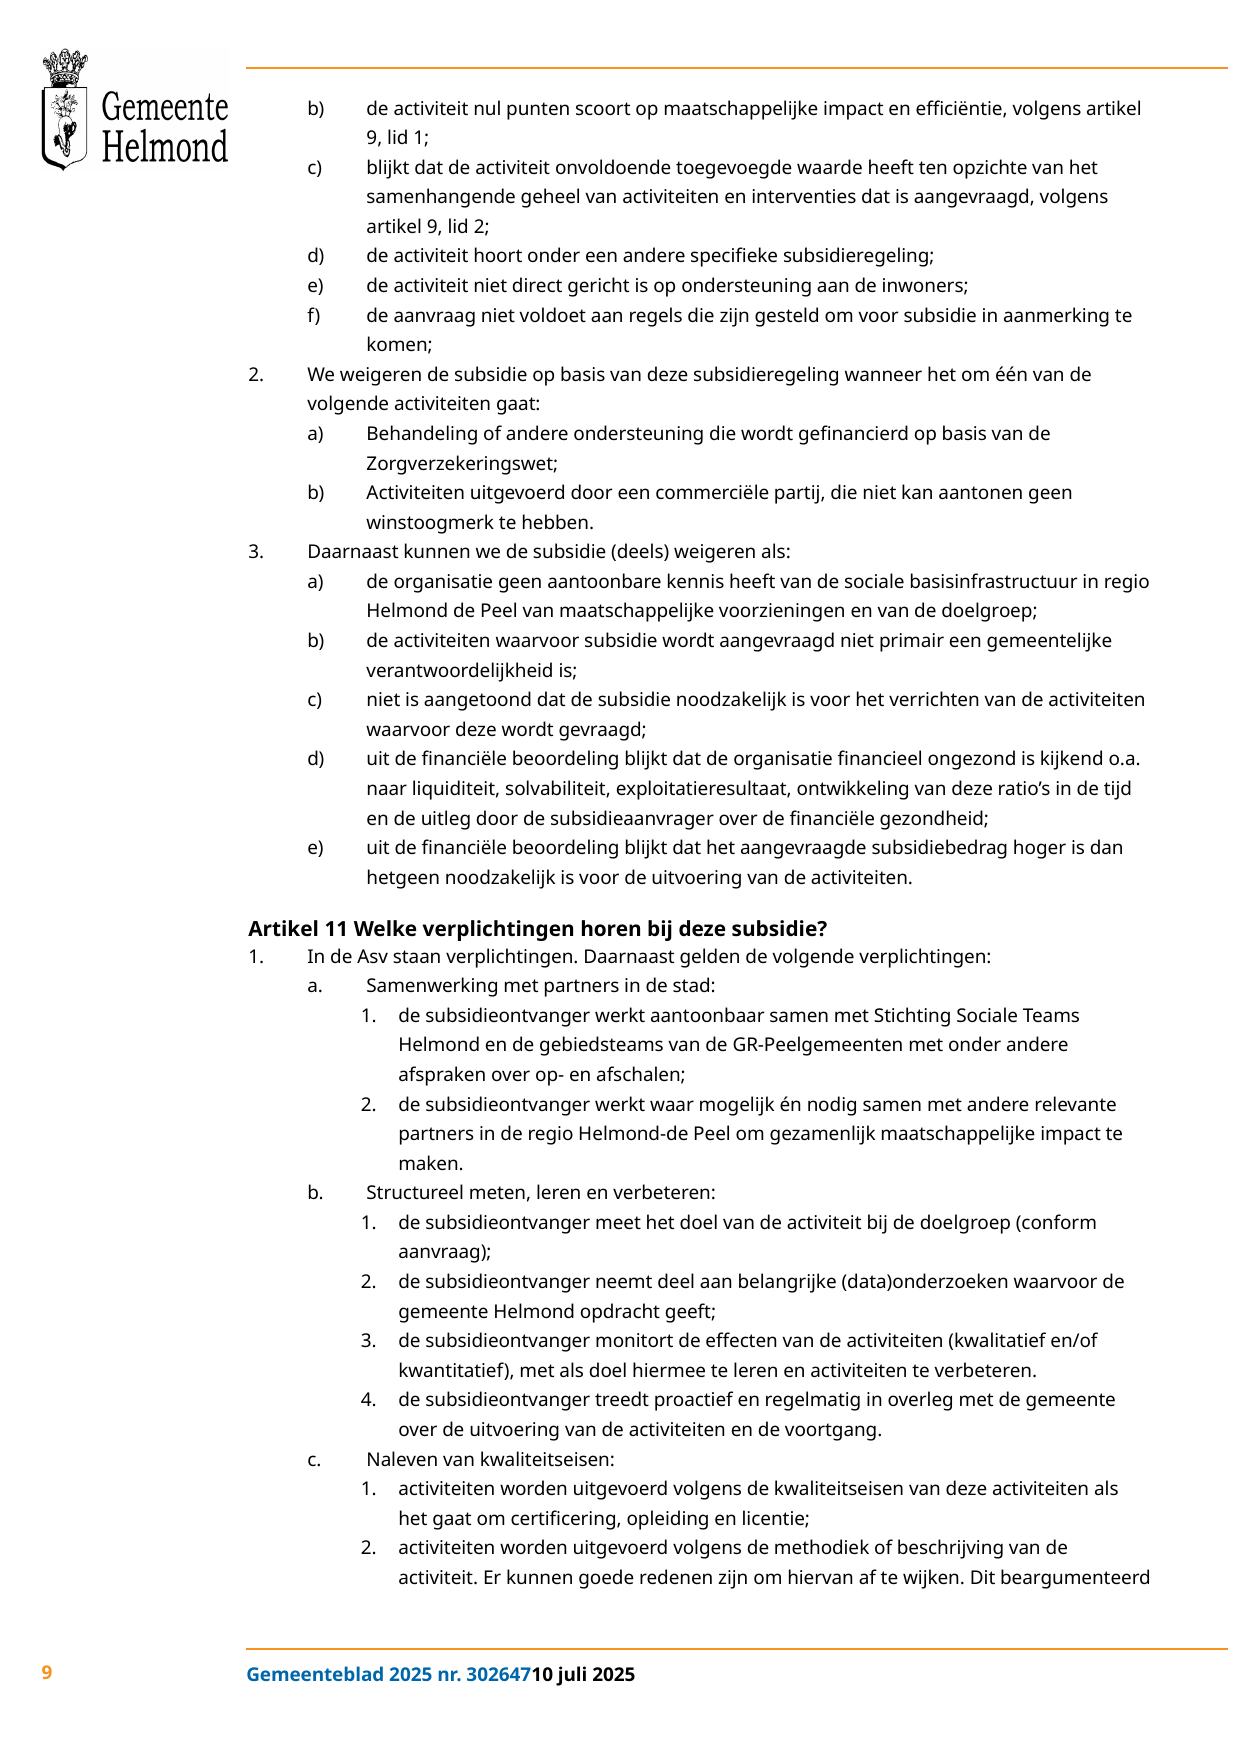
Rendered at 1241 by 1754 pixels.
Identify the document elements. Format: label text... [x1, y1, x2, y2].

list de activiteit nul punten scoort op maatschappelijke impact en efficiëntie, volgens artikel 9, lid 1; [307, 95, 1152, 150]
list de subsidieontvanger werkt aantoonbaar samen met Stichting Sociale Teams Helmond en de gebiedsteams van de GR-Peelgemeenten met onder andere afspraken over op- en afschalen; [361, 1002, 1152, 1087]
list uit de financiële beoordeling blijkt dat het aangevraagde subsidiebedrag hoger is dan hetgeen noodzakelijk is voor de uitvoering van de activiteiten. [307, 834, 1152, 890]
list Naleven van kwaliteitseisen: [307, 1446, 1152, 1471]
list de activiteiten waarvoor subsidie wordt aangevraagd niet primair een gemeentelijke verantwoordelijkheid is; [307, 627, 1152, 683]
list blijkt dat de activiteit onvoldoende toegevoegde waarde heeft ten opzichte van het samenhangende geheel van activiteiten en interventies dat is aangevraagd, volgens artikel 9, lid 2; [307, 154, 1152, 239]
list de subsidieontvanger treedt proactief en regelmatig in overleg met de gemeente over de uitvoering van de activiteiten en de voortgang. [361, 1387, 1152, 1442]
list de subsidieontvanger meet het doel van de activiteit bij de doelgroep (conform aanvraag); [361, 1209, 1152, 1264]
list niet is aangetoond dat de subsidie noodzakelijk is voor het verrichten van de activiteiten waarvoor deze wordt gevraagd; [307, 686, 1152, 742]
list de subsidieontvanger monitort de effecten van de activiteiten (kwalitatief en/of kwantitatief), met als doel hiermee te leren en activiteiten te verbeteren. [361, 1327, 1152, 1383]
list de activiteit hoort onder een andere specifieke subsidieregeling; [307, 243, 1152, 268]
picture [41, 47, 231, 172]
text Artikel 11 Welke verplichtingen horen bij deze subsidie? [248, 914, 1152, 943]
list activiteiten worden uitgevoerd volgens de methodiek of beschrijving van de activiteit. Er kunnen goede redenen zijn om hiervan af te wijken. Dit beargumenteerd [361, 1534, 1152, 1590]
list Activiteiten uitgevoerd door een commerciële partij, die niet kan aantonen geen winstoogmerk te hebben. [307, 479, 1152, 535]
list We weigeren de subsidie op basis van deze subsidieregeling wanneer het om één van de volgende activiteiten gaat: [248, 361, 1152, 416]
list Behandeling of andere ondersteuning die wordt gefinancierd op basis van de Zorgverzekeringswet; [307, 420, 1152, 476]
list Daarnaast kunnen we de subsidie (deels) weigeren als: [248, 538, 1152, 564]
list de activiteit niet direct gericht is op ondersteuning aan de inwoners; [307, 272, 1152, 298]
list In de Asv staan verplichtingen. Daarnaast gelden de volgende verplichtingen: [248, 943, 1152, 968]
list activiteiten worden uitgevoerd volgens de kwaliteitseisen van deze activiteiten als het gaat om certificering, opleiding en licentie; [361, 1475, 1152, 1531]
list de subsidieontvanger werkt waar mogelijk én nodig samen met andere relevante partners in de regio Helmond-de Peel om gezamenlijk maatschappelijke impact te maken. [361, 1091, 1152, 1176]
list de aanvraag niet voldoet aan regels die zijn gesteld om voor subsidie in aanmerking te komen; [307, 302, 1152, 357]
list Samenwerking met partners in de stad: [307, 972, 1152, 998]
list de subsidieontvanger neemt deel aan belangrijke (data)onderzoeken waarvoor de gemeente Helmond opdracht geeft; [361, 1268, 1152, 1323]
list Structureel meten, leren en verbeteren: [307, 1179, 1152, 1205]
list uit de financiële beoordeling blijkt dat de organisatie financieel ongezond is kijkend o.a. naar liquiditeit, solvabiliteit, exploitatieresultaat, ontwikkeling van deze ratio’s in de tijd en de uitleg door de subsidieaanvrager over de financiële gezondheid; [307, 746, 1152, 831]
list de organisatie geen aantoonbare kennis heeft van de sociale basisinfrastructuur in regio Helmond de Peel van maatschappelijke voorzieningen en van de doelgroep; [307, 568, 1152, 623]
